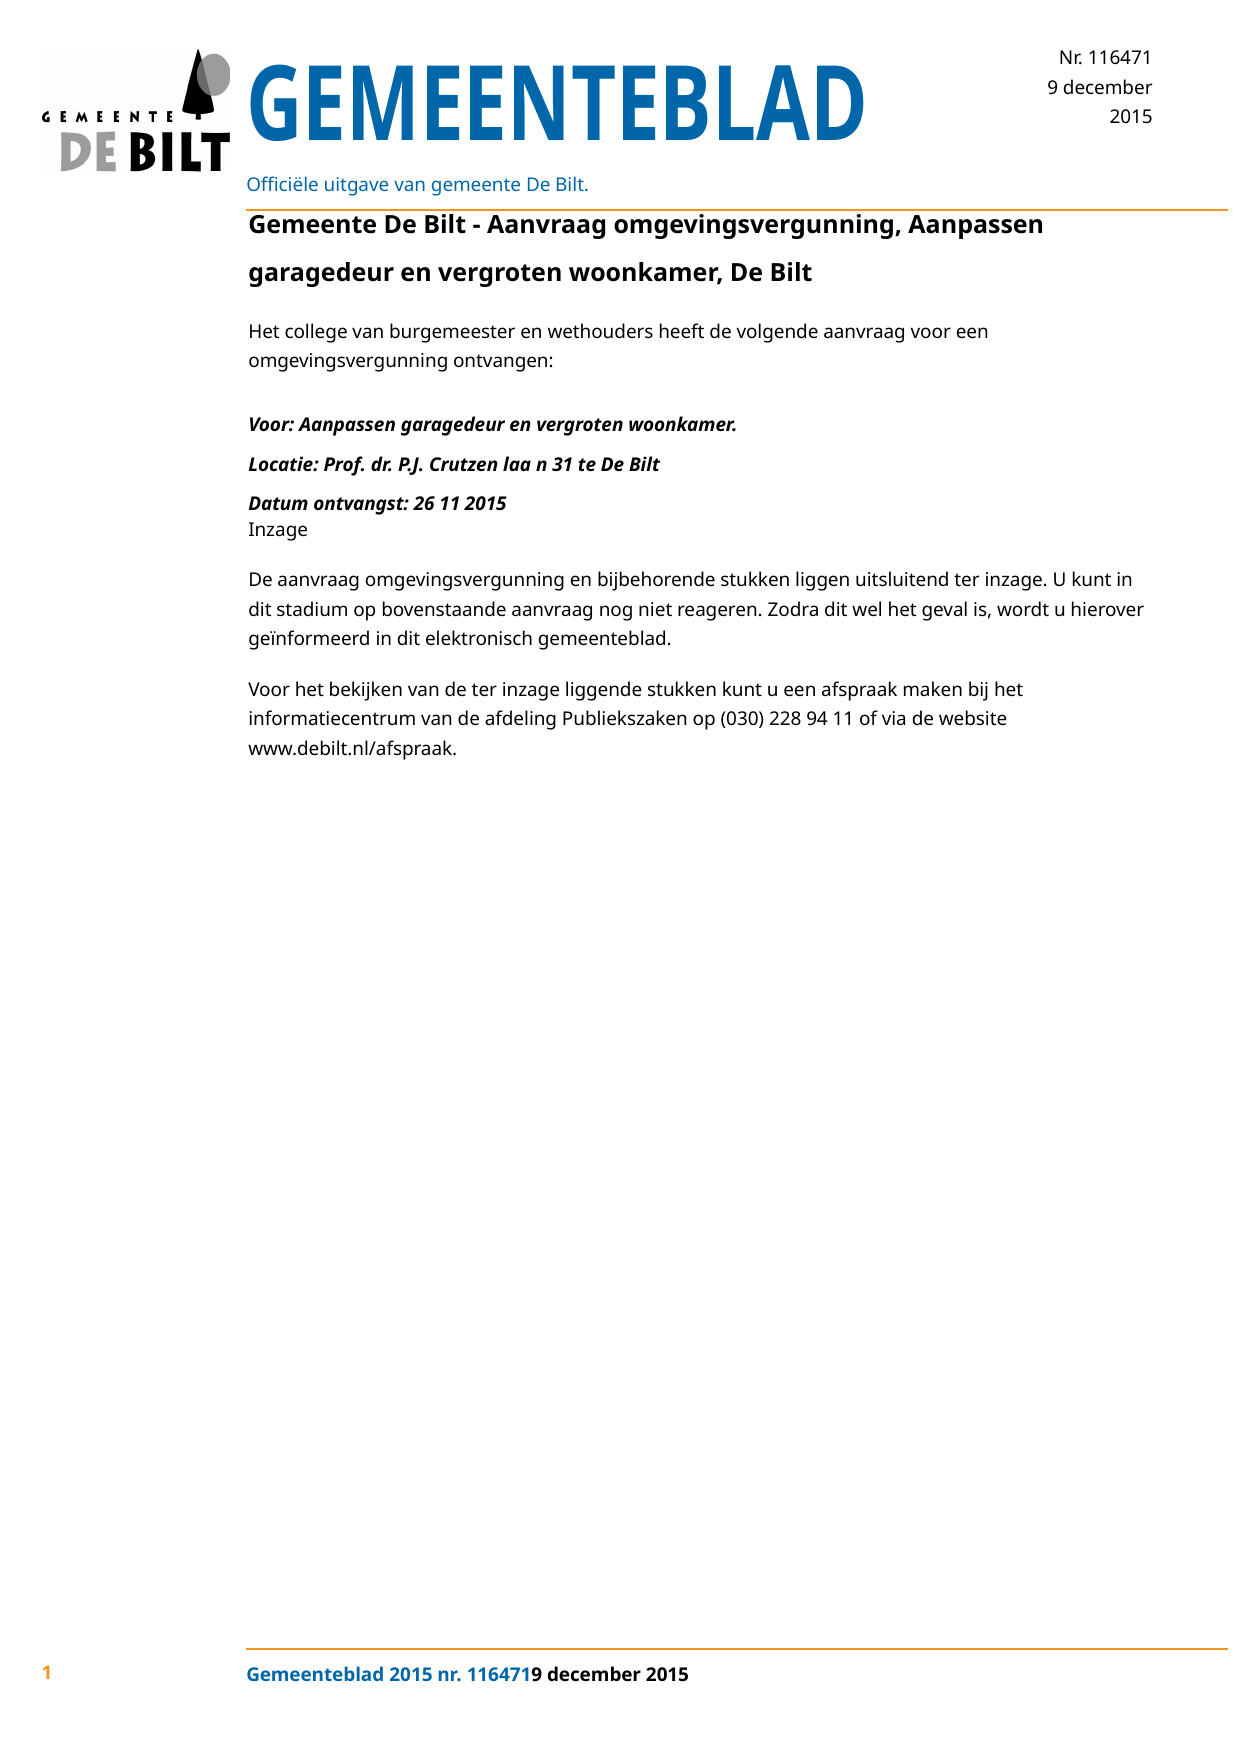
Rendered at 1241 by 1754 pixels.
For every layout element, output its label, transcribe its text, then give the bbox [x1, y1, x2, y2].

text De aanvraag omgevingsvergunning en bijbehorende stukken liggen uitsluitend ter inzage. U kunt in dit stadium op bovenstaande aanvraag nog niet reageren. Zodra dit wel het geval is, wordt u hierover geïnformeerd in dit elektronisch gemeenteblad. [248, 566, 1152, 651]
text Inzage [248, 516, 1152, 541]
text Voor het bekijken van de ter inzage liggende stukken kunt u een afspraak maken bij het informatiecentrum van de afdeling Publiekszaken op (030) 228 94 11 of via de website www.debilt.nl/afspraak. [248, 676, 1152, 761]
text Datum ontvangst: 26 11 2015 [248, 490, 1152, 516]
text Locatie: Prof. dr. P.J. Crutzen laa n 31 te De Bilt [248, 451, 1152, 476]
picture [41, 47, 231, 172]
text Voor: Aanpassen garagedeur en vergroten woonkamer. [248, 411, 1152, 437]
text Het college van burgemeester en wethouders heeft de volgende aanvraag voor een omgevingsvergunning ontvangen: [248, 318, 1152, 373]
text Gemeente De Bilt - Aanvraag omgevingsvergunning, Aanpassen garagedeur en vergroten woonkamer, De Bilt [248, 211, 1152, 288]
